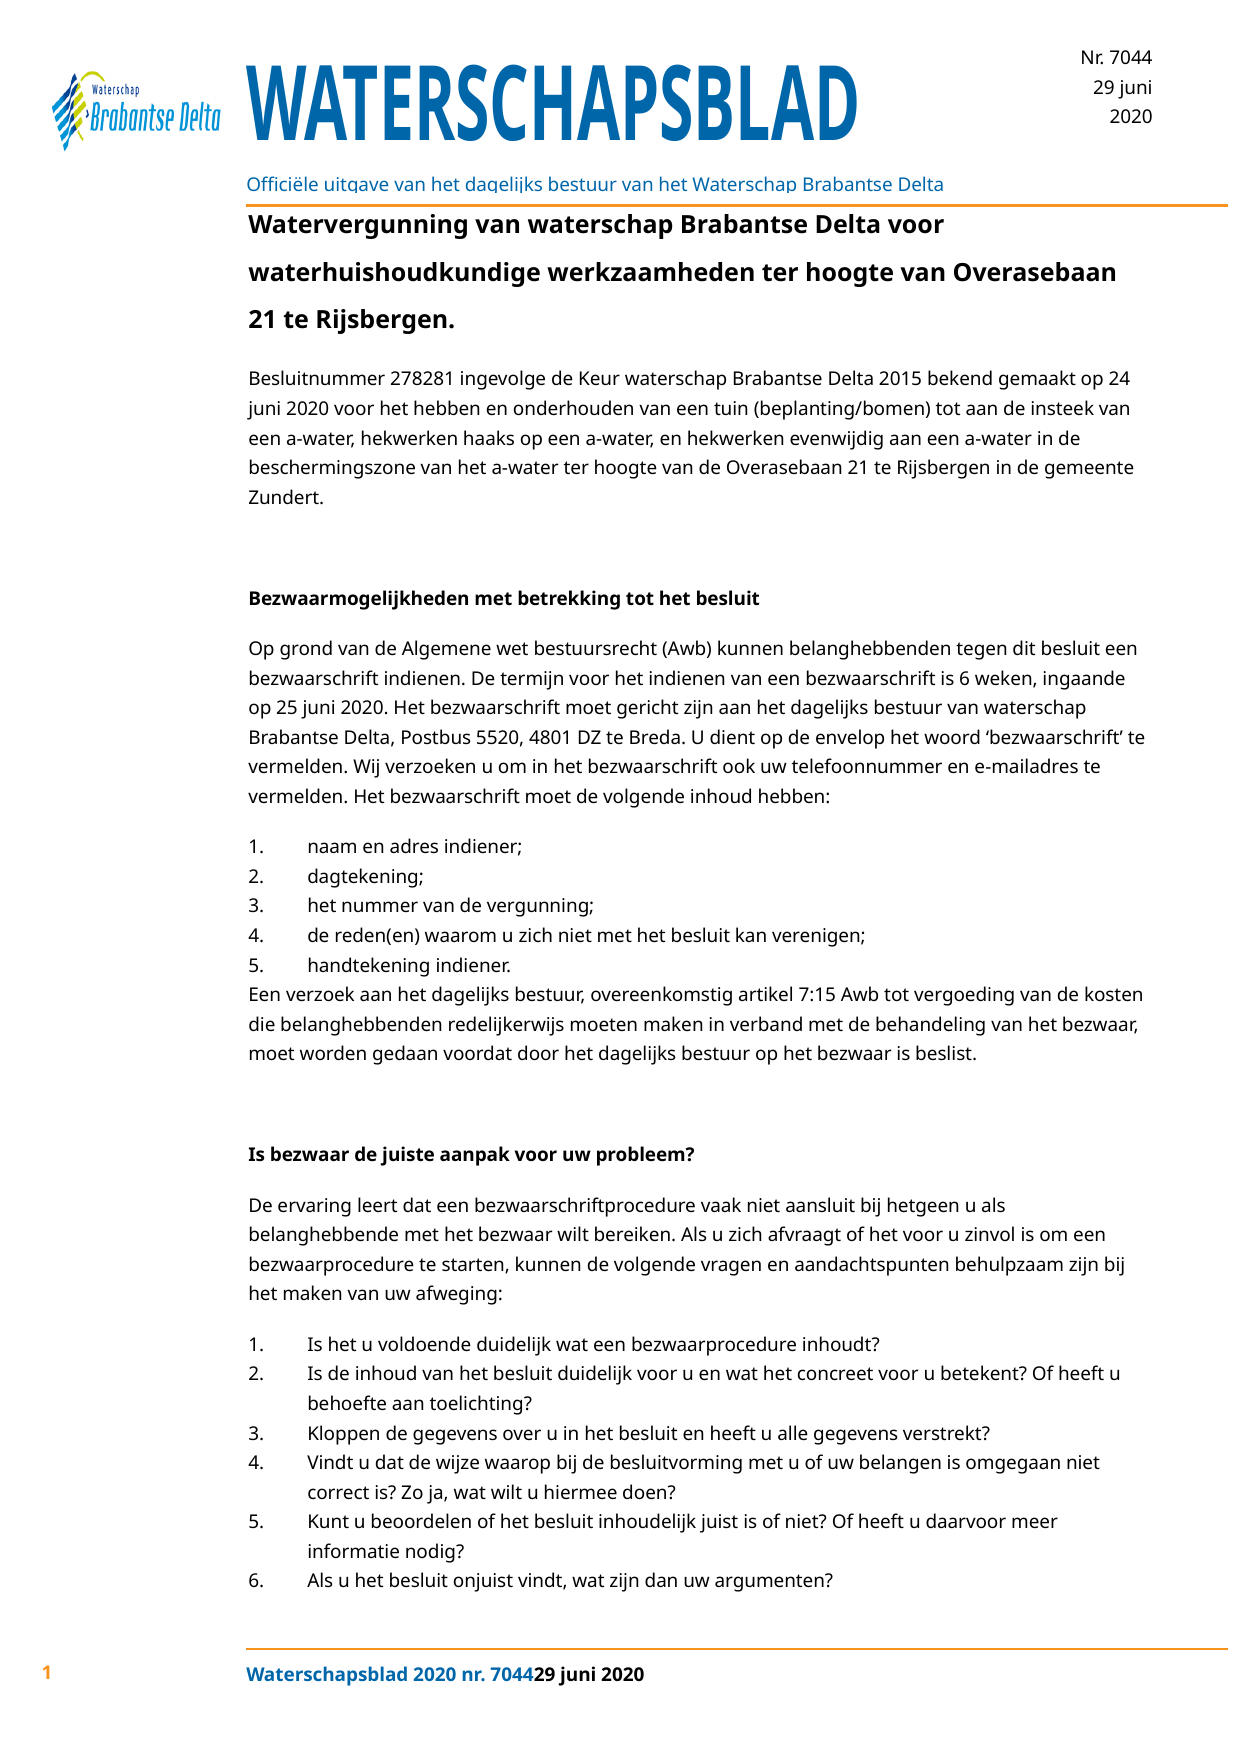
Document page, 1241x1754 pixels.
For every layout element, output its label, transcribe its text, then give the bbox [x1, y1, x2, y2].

text Is bezwaar de juiste aanpak voor uw probleem? [248, 1141, 1152, 1167]
list Is het u voldoende duidelijk wat een bezwaarprocedure inhoudt? [248, 1331, 1152, 1357]
list het nummer van de vergunning; [248, 893, 1152, 918]
text Besluitnummer 278281 ingevolge de Keur waterschap Brabantse Delta 2015 bekend gemaakt op 24 juni 2020 voor het hebben en onderhouden van een tuin (beplanting/bomen) tot aan de insteek van een a-water, hekwerken haaks op een a-water, en hekwerken evenwijdig aan een a-water in de beschermingszone van het a-water ter hoogte van de Overasebaan 21 te Rijsbergen in de gemeente Zundert. [248, 366, 1152, 509]
text Bezwaarmogelijkheden met betrekking tot het besluit [248, 585, 1152, 610]
list naam en adres indiener; [248, 833, 1152, 859]
picture [41, 47, 231, 172]
text De ervaring leert dat een bezwaarschriftprocedure vaak niet aansluit bij hetgeen u als belanghebbende met het bezwaar wilt bereiken. Als u zich afvraagt of het voor u zinvol is om een bezwaarprocedure te starten, kunnen de volgende vragen en aandachtspunten behulpzaam zijn bij het maken van uw afweging: [248, 1192, 1152, 1306]
list Vindt u dat de wijze waarop bij de besluitvorming met u of uw belangen is omgegaan niet correct is? Zo ja, wat wilt u hiermee doen? [248, 1449, 1152, 1504]
list Kloppen de gegevens over u in het besluit en heeft u alle gegevens verstrekt? [248, 1420, 1152, 1445]
list Als u het besluit onjuist vindt, wat zijn dan uw argumenten? [248, 1568, 1152, 1593]
list de reden(en) waarom u zich niet met het besluit kan verenigen; [248, 922, 1152, 948]
list dagtekening; [248, 863, 1152, 889]
list Kunt u beoordelen of het besluit inhoudelijk juist is of niet? Of heeft u daarvoor meer informatie nodig? [248, 1508, 1152, 1564]
list Is de inhoud van het besluit duidelijk voor u en wat het concreet voor u betekent? Of heeft u behoefte aan toelichting? [248, 1361, 1152, 1416]
text Een verzoek aan het dagelijks bestuur, overeenkomstig artikel 7:15 Awb tot vergoeding van de kosten die belanghebbenden redelijkerwijs moeten maken in verband met de behandeling van het bezwaar, moet worden gedaan voordat door het dagelijks bestuur op het bezwaar is beslist. [248, 981, 1152, 1066]
list handtekening indiener. [248, 952, 1152, 977]
text Op grond van de Algemene wet bestuursrecht (Awb) kunnen belanghebbenden tegen dit besluit een bezwaarschrift indienen. De termijn voor het indienen van een bezwaarschrift is 6 weken, ingaande op 25 juni 2020. Het bezwaarschrift moet gericht zijn aan het dagelijks bestuur van waterschap Brabantse Delta, Postbus 5520, 4801 DZ te Breda. U dient op de envelop het woord ‘bezwaarschrift’ te vermelden. Wij verzoeken u om in het bezwaarschrift ook uw telefoonnummer en e‑mailadres te vermelden. Het bezwaarschrift moet de volgende inhoud hebben: [248, 635, 1152, 809]
text Watervergunning van waterschap Brabantse Delta voor waterhuishoudkundige werkzaamheden ter hoogte van Overasebaan 21 te Rijsbergen. [248, 207, 1152, 336]
